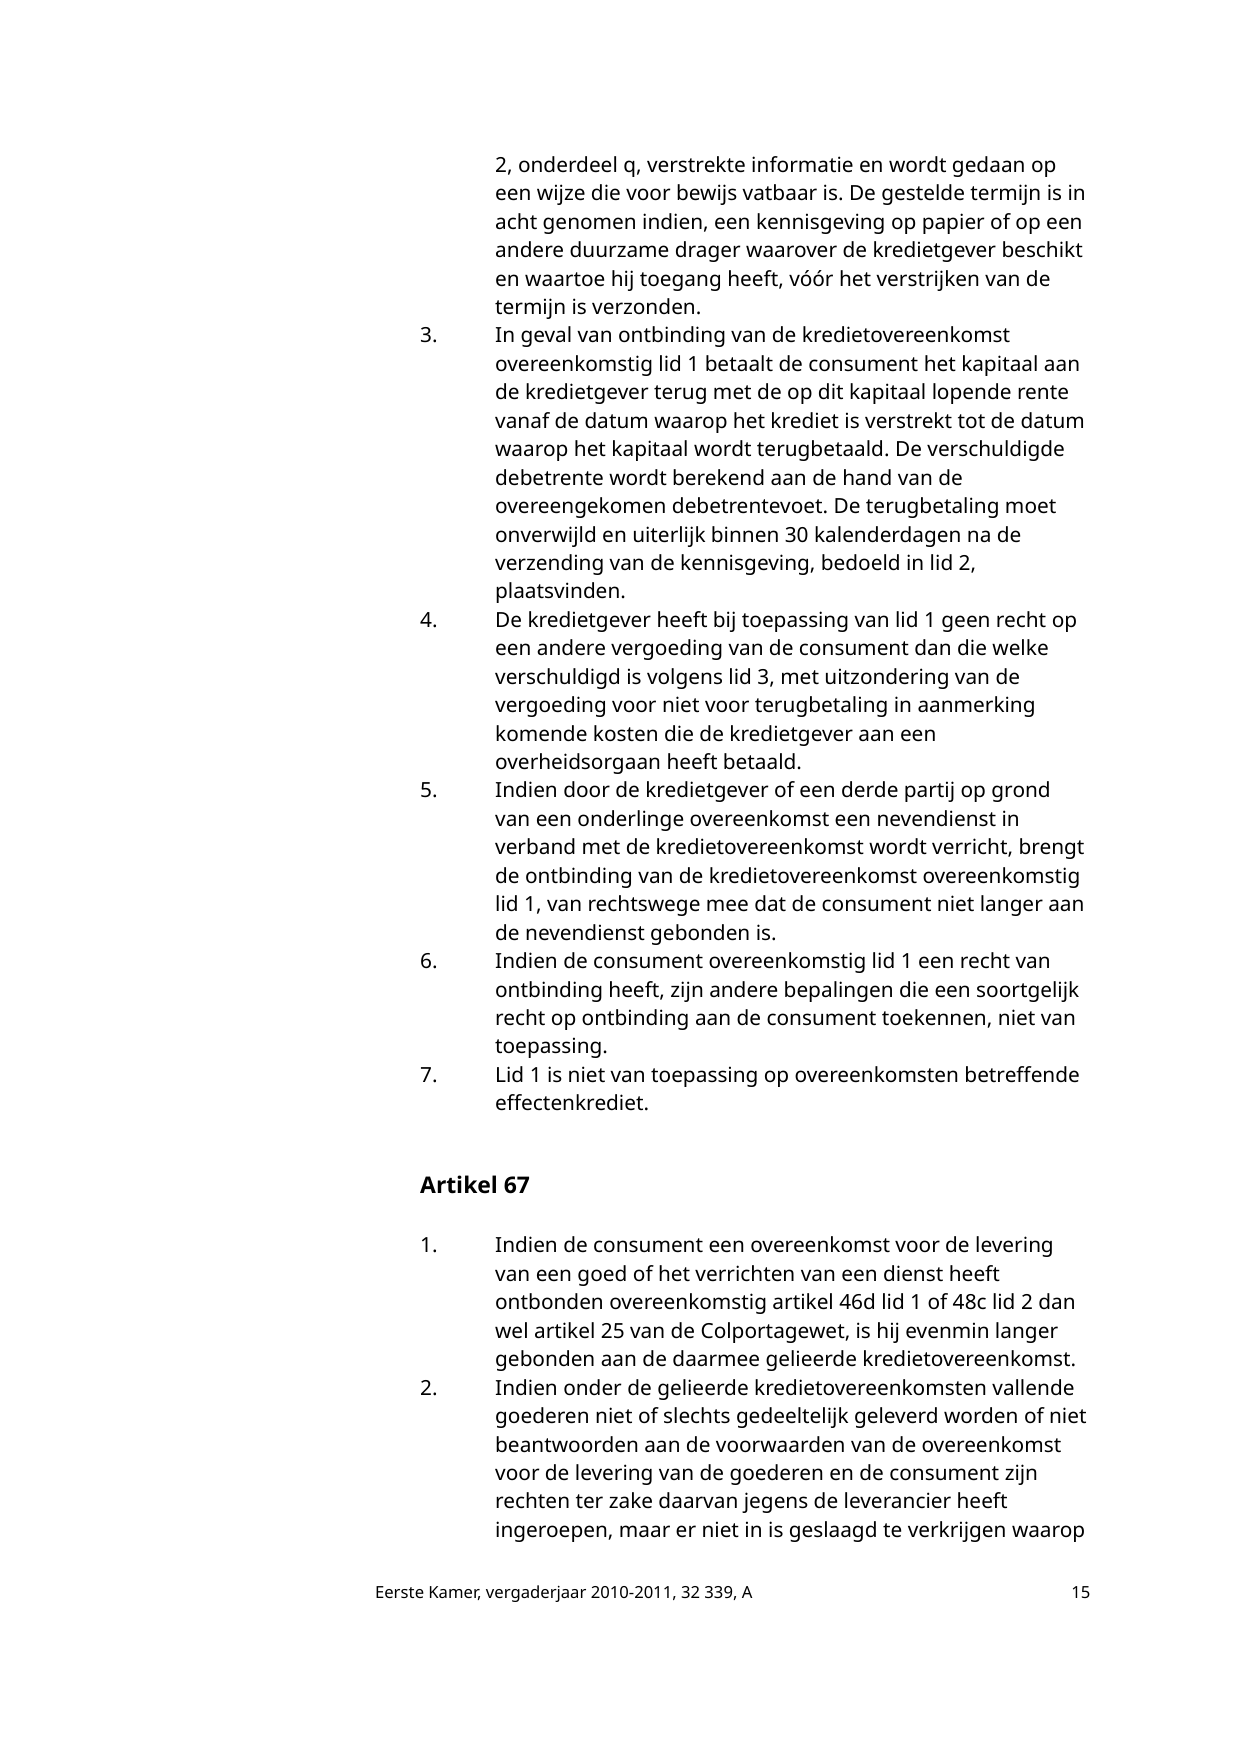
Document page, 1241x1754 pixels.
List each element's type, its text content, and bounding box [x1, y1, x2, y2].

list 2, onderdeel q, verstrekte informatie en wordt gedaan op een wijze die voor bewijs vatbaar is. De gestelde termijn is in acht genomen indien, een kennisgeving op papier of op een andere duurzame drager waarover de kredietgever beschikt en waartoe hij toegang heeft, vóór het verstrijken van de termijn is verzonden. [420, 150, 1090, 321]
list Indien door de kredietgever of een derde partij op grond van een onderlinge overeenkomst een nevendienst in verband met de kredietovereenkomst wordt verricht, brengt de ontbinding van de kredietovereenkomst overeenkomstig lid 1, van rechtswege mee dat de consument niet langer aan de nevendienst gebonden is. [420, 776, 1090, 946]
list Indien onder de gelieerde kredietovereenkomsten vallende goederen niet of slechts gedeeltelijk geleverd worden of niet beantwoorden aan de voorwaarden van de overeenkomst voor de levering van de goederen en de consument zijn rechten ter zake daarvan jegens de leverancier heeft ingeroepen, maar er niet in is geslaagd te verkrijgen waarop [420, 1373, 1090, 1543]
list Indien de consument een overeenkomst voor de levering van een goed of het verrichten van een dienst heeft ontbonden overeenkomstig artikel 46d lid 1 of 48c lid 2 dan wel artikel 25 van de Colportagewet, is hij evenmin langer gebonden aan de daarmee gelieerde kredietovereenkomst. [420, 1231, 1090, 1373]
list Lid 1 is niet van toepassing op overeenkomsten betreffende effectenkrediet. [420, 1060, 1090, 1117]
list Indien de consument overeenkomstig lid 1 een recht van ontbinding heeft, zijn andere bepalingen die een soortgelijk recht op ontbinding aan de consument toekennen, niet van toepassing. [420, 946, 1090, 1060]
list De kredietgever heeft bij toepassing van lid 1 geen recht op een andere vergoeding van de consument dan die welke verschuldigd is volgens lid 3, met uitzondering van de vergoeding voor niet voor terugbetaling in aanmerking komende kosten die de kredietgever aan een overheidsorgaan heeft betaald. [420, 605, 1090, 776]
subtitle Artikel 67 [420, 1169, 1090, 1201]
list In geval van ontbinding van de kredietovereenkomst overeenkomstig lid 1 betaalt de consument het kapitaal aan de kredietgever terug met de op dit kapitaal lopende rente vanaf de datum waarop het krediet is verstrekt tot de datum waarop het kapitaal wordt terugbetaald. De verschuldigde debetrente wordt berekend aan de hand van de overeengekomen debetrentevoet. De terugbetaling moet onverwijld en uiterlijk binnen 30 kalenderdagen na de verzending van de kennisgeving, bedoeld in lid 2, plaatsvinden. [420, 321, 1090, 605]
